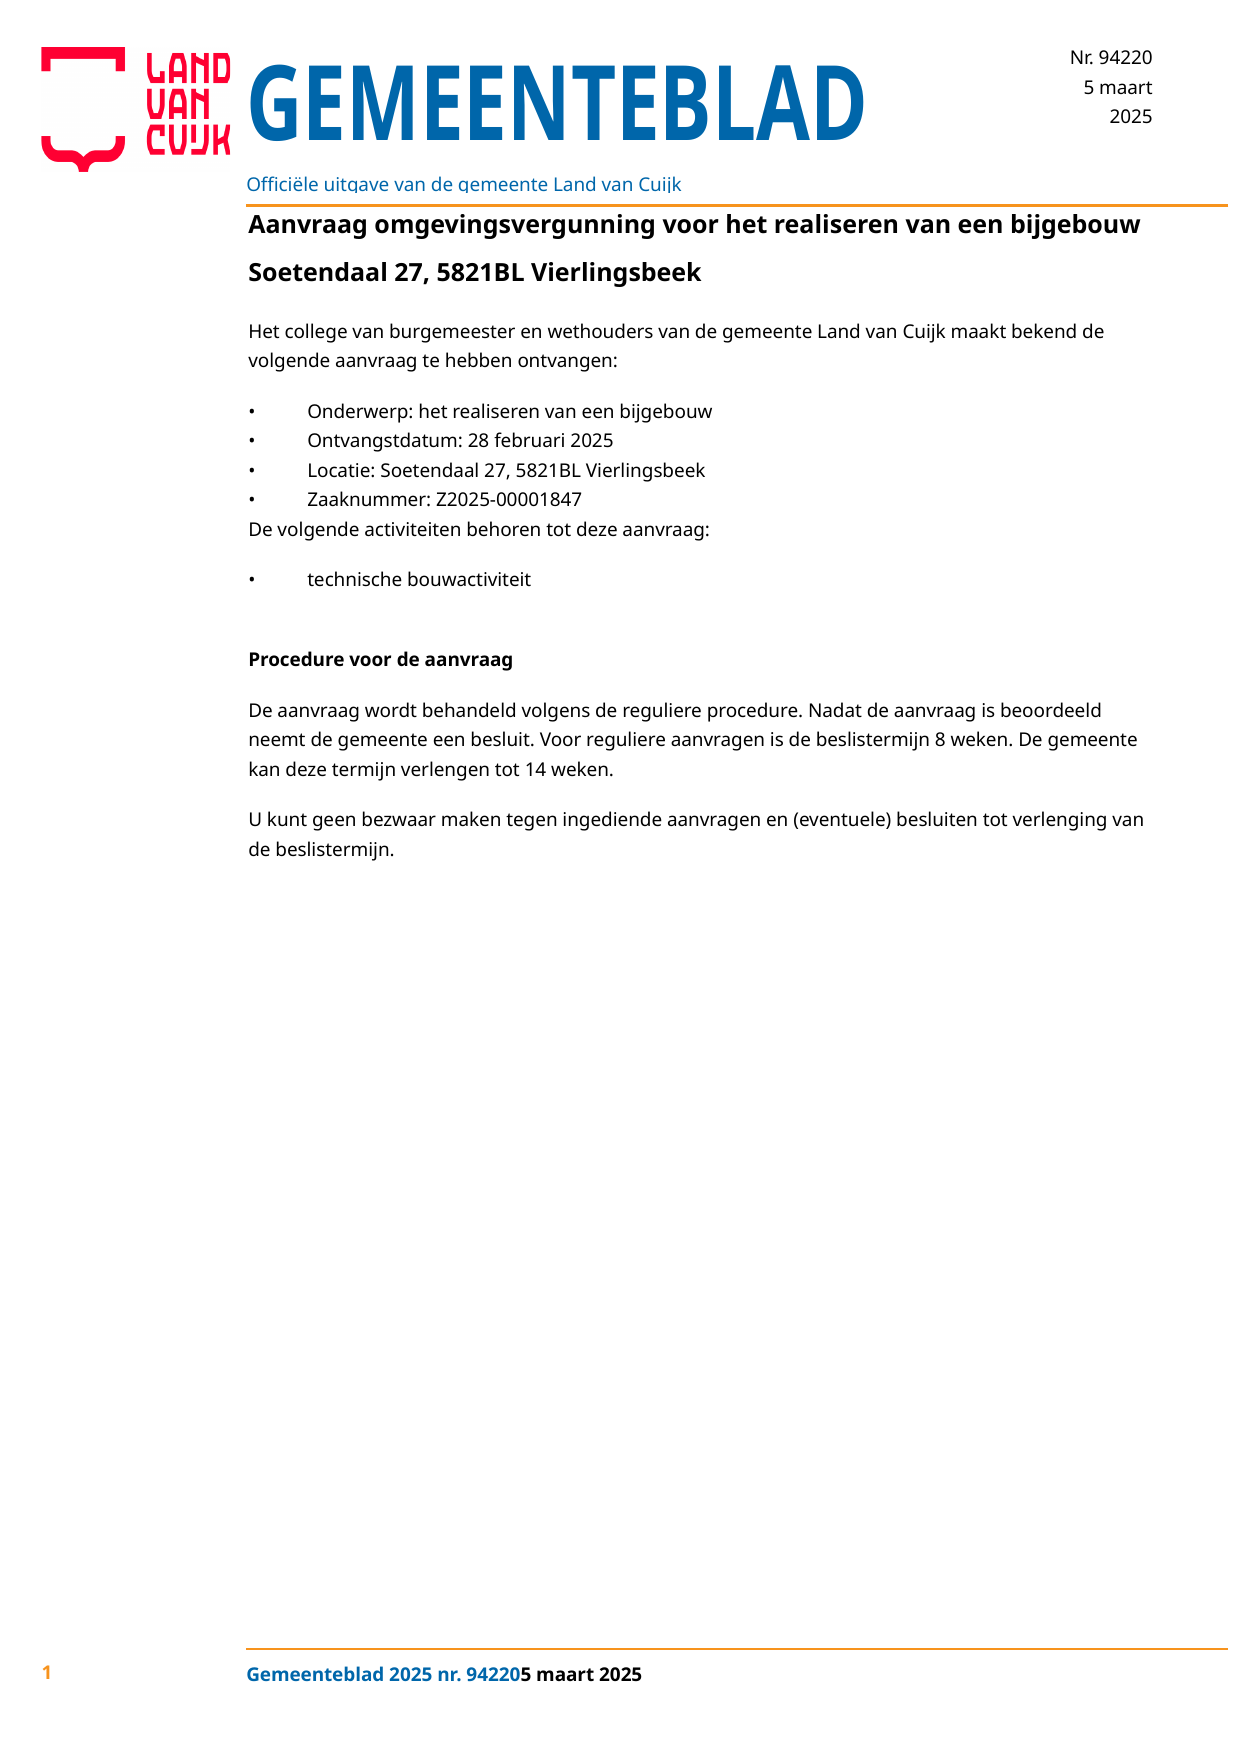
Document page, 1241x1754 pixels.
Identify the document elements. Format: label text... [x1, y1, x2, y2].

list Onderwerp: het realiseren van een bijgebouw [248, 398, 1152, 424]
list Ontvangstdatum: 28 februari 2025 [248, 427, 1152, 453]
list technische bouwactiviteit [248, 567, 1152, 592]
list Zaaknummer: Z2025-00001847 [248, 487, 1152, 512]
text Aanvraag omgevingsvergunning voor het realiseren van een bijgebouw Soetendaal 27, 5821BL Vierlingsbeek [248, 207, 1152, 288]
list Locatie: Soetendaal 27, 5821BL Vierlingsbeek [248, 457, 1152, 483]
text U kunt geen bezwaar maken tegen ingediende aanvragen en (eventuele) besluiten tot verlenging van de beslistermijn. [248, 807, 1152, 862]
text De aanvraag wordt behandeld volgens de reguliere procedure. Nadat de aanvraag is beoordeeld neemt de gemeente een besluit. Voor reguliere aanvragen is de beslistermijn 8 weken. De gemeente kan deze termijn verlengen tot 14 weken. [248, 697, 1152, 782]
text Procedure voor de aanvraag [248, 647, 1152, 672]
text De volgende activiteiten behoren tot deze aanvraag: [248, 516, 1152, 542]
picture [41, 47, 231, 172]
text Het college van burgemeester en wethouders van de gemeente Land van Cuijk maakt bekend de volgende aanvraag te hebben ontvangen: [248, 318, 1152, 373]
